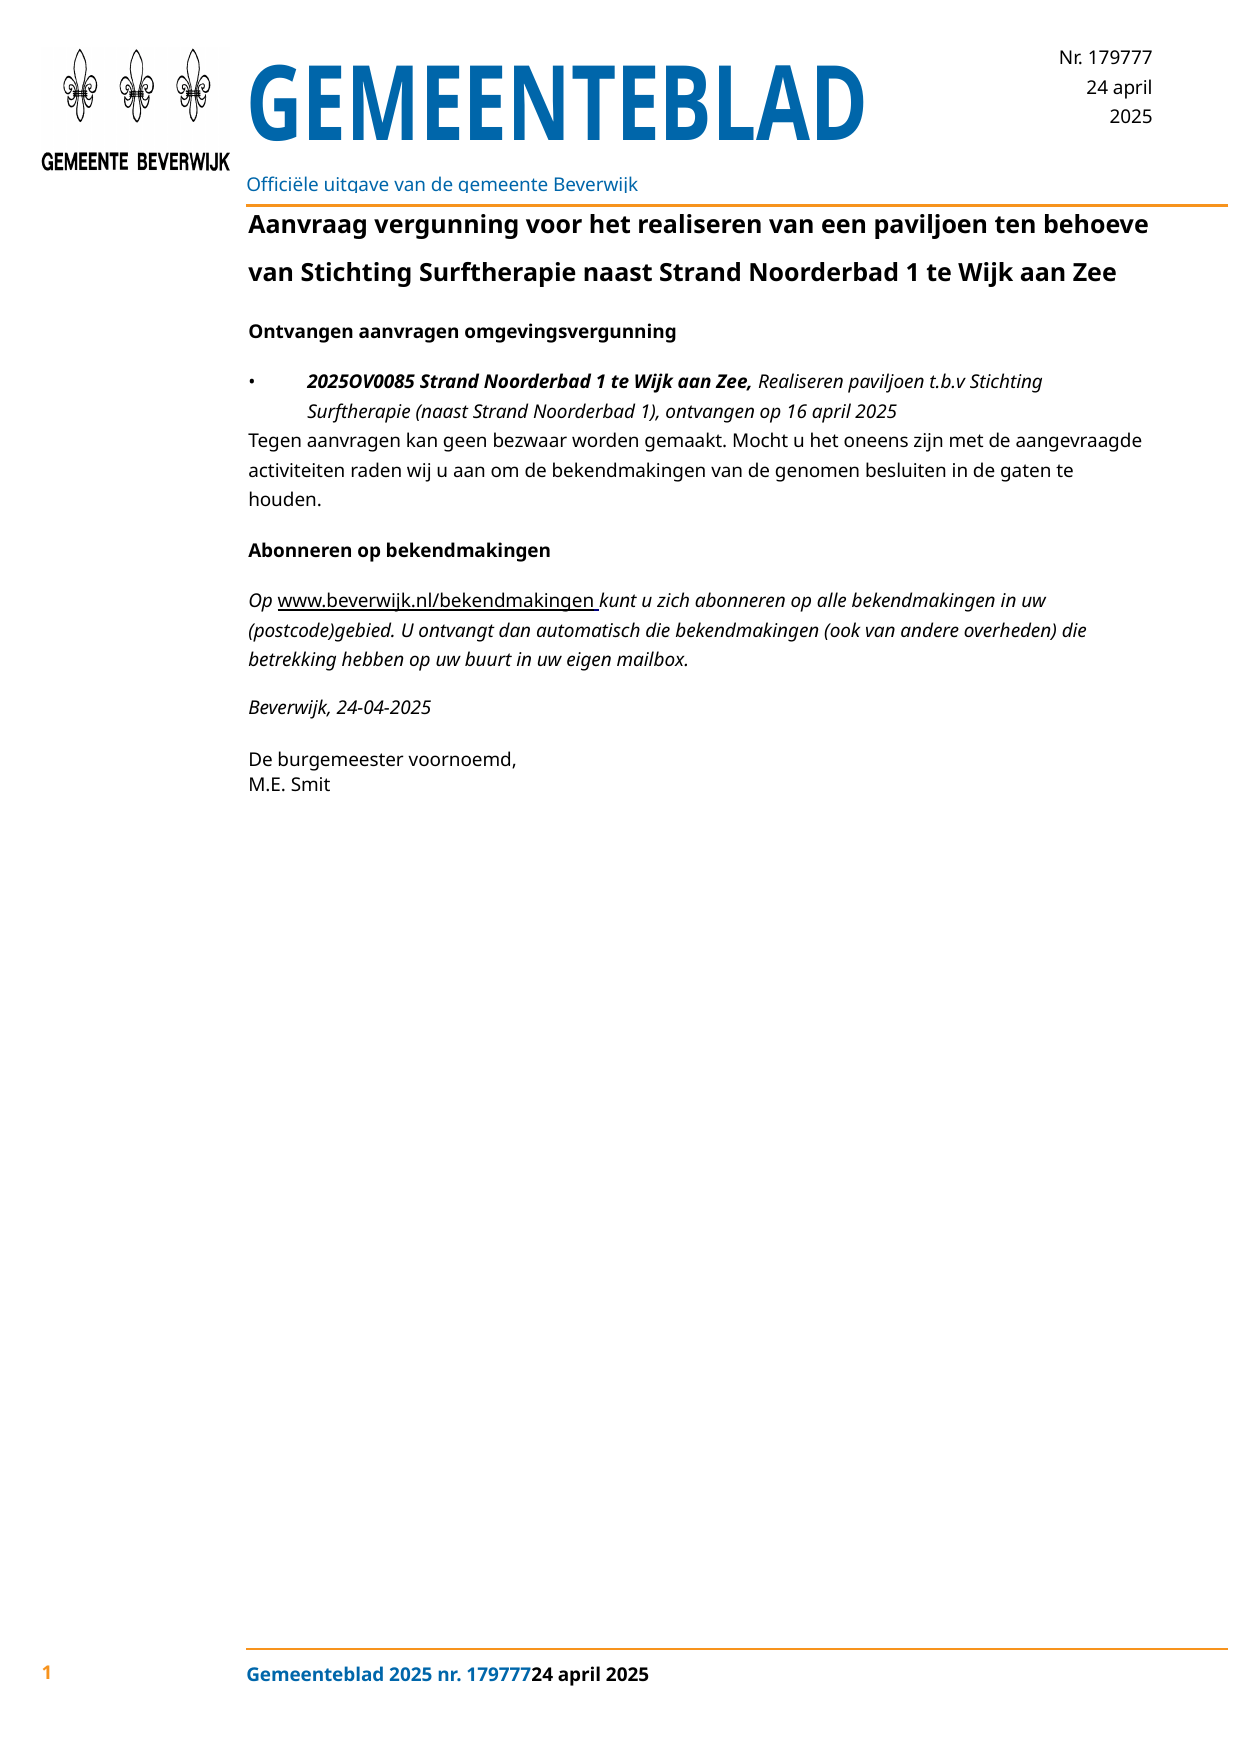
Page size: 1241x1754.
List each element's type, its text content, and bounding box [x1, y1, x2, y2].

text M.E. Smit [248, 772, 1152, 797]
list 2025OV0085 Strand Noorderbad 1 te Wijk aan Zee, Realiseren paviljoen t.b.v Stichting Surftherapie (naast Strand Noorderbad 1), ontvangen op 16 april 2025 [248, 368, 1152, 424]
text Beverwijk, 24-04-2025 [248, 694, 1152, 720]
text Aanvraag vergunning voor het realiseren van een paviljoen ten behoeve van Stichting Surftherapie naast Strand Noorderbad 1 te Wijk aan Zee [248, 207, 1152, 288]
text Abonneren op bekendmakingen [248, 537, 1152, 563]
text Ontvangen aanvragen omgevingsvergunning [248, 318, 1152, 344]
picture [41, 47, 231, 172]
text Op www.beverwijk.nl/bekendmakingen kunt u zich abonneren op alle bekendmakingen in uw (postcode)gebied. U ontvangt dan automatisch die bekendmakingen (ook van andere overheden) die betrekking hebben op uw buurt in uw eigen mailbox. [248, 587, 1152, 672]
text Tegen aanvragen kan geen bezwaar worden gemaakt. Mocht u het oneens zijn met de aangevraagde activiteiten raden wij u aan om de bekendmakingen van de genomen besluiten in de gaten te houden. [248, 427, 1152, 512]
text De burgemeester voornoemd, [248, 746, 1152, 772]
